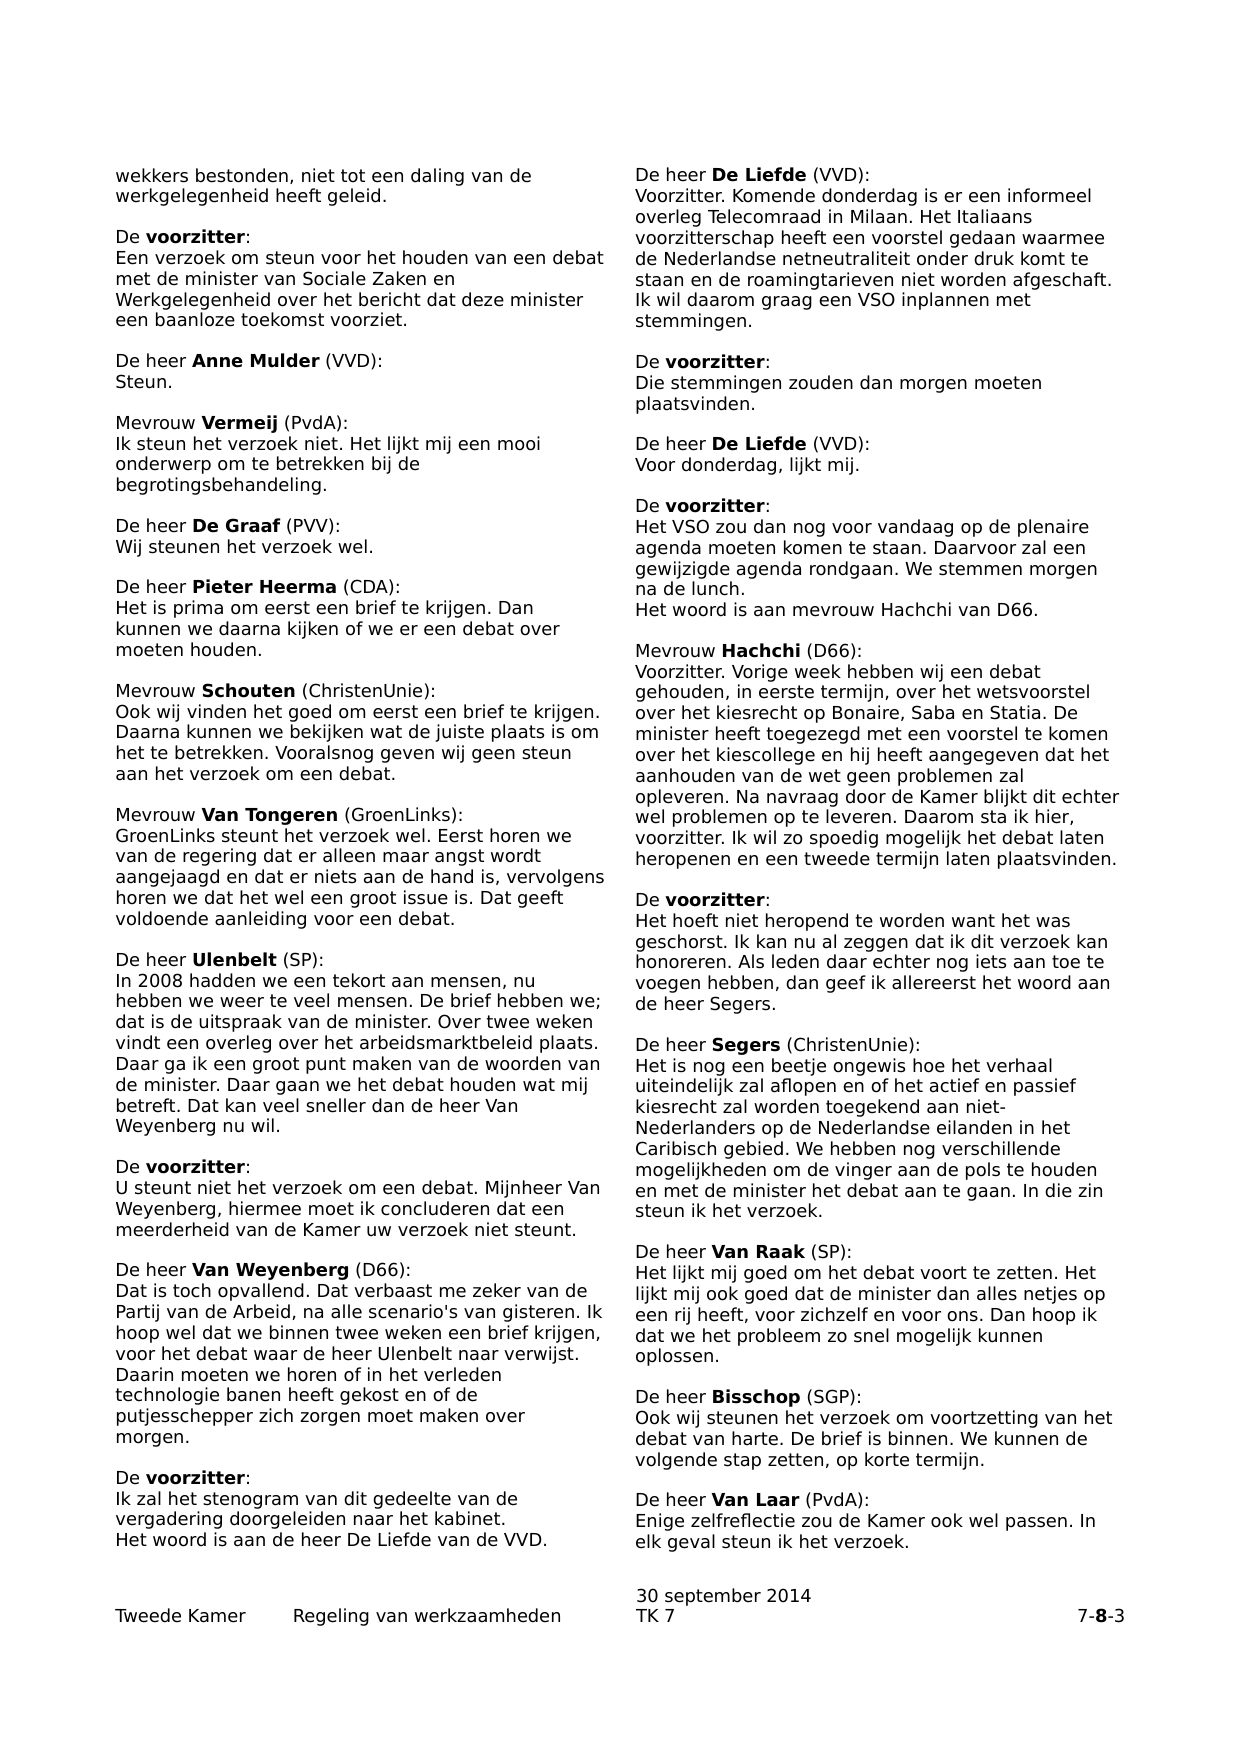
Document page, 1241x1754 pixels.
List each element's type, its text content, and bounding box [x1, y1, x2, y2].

text Ook wij vinden het goed om eerst een brief te krijgen. Daarna kunnen we bekijken wat de juiste plaats is om het te betrekken. Vooralsnog geven wij geen steun aan het verzoek om een debat. [115, 701, 605, 785]
text De heer Van Weyenberg (D66): [115, 1260, 605, 1281]
text De voorzitter: [635, 352, 1125, 373]
text De heer De Liefde (VVD): [635, 165, 1125, 186]
text Die stemmingen zouden dan morgen moeten plaatsvinden. [635, 373, 1125, 414]
text Het lijkt mij goed om het debat voort te zetten. Het lijkt mij ook goed dat de minister dan alles netjes op een rij heeft, voor zichzelf en voor ons. Dan hoop ik dat we het probleem zo snel mogelijk kunnen oplossen. [635, 1263, 1125, 1367]
text De voorzitter: [635, 496, 1125, 517]
text Dat is toch opvallend. Dat verbaast me zeker van de Partij van de Arbeid, na alle scenario's van gisteren. Ik hoop wel dat we binnen twee weken een brief krijgen, voor het debat waar de heer Ulenbelt naar verwijst. Daarin moeten we horen of in het verleden technologie banen heeft gekost en of de putjesschepper zich zorgen moet maken over morgen. [115, 1281, 605, 1448]
text Het hoeft niet heropend te worden want het was geschorst. Ik kan nu al zeggen dat ik dit verzoek kan honoreren. Als leden daar echter nog iets aan toe te voegen hebben, dan geef ik allereerst het woord aan de heer Segers. [635, 911, 1125, 1015]
text Voor donderdag, lijkt mij. [635, 455, 1125, 476]
text De heer Van Raak (SP): [635, 1242, 1125, 1263]
text De heer Pieter Heerma (CDA): [115, 577, 605, 598]
text Enige zelfreflectie zou de Kamer ook wel passen. In elk geval steun ik het verzoek. [635, 1511, 1125, 1553]
text Steun. [115, 372, 605, 393]
text GroenLinks steunt het verzoek wel. Eerst horen we van de regering dat er alleen maar angst wordt aangejaagd en dat er niets aan de hand is, vervolgens horen we dat het wel een groot issue is. Dat geeft voldoende aanleiding voor een debat. [115, 825, 605, 929]
text De voorzitter: [115, 227, 605, 248]
text Mevrouw Van Tongeren (GroenLinks): [115, 805, 605, 825]
text De heer Anne Mulder (VVD): [115, 351, 605, 372]
text De heer Ulenbelt (SP): [115, 949, 605, 970]
text De heer Van Laar (PvdA): [635, 1490, 1125, 1511]
text Het is nog een beetje ongewis hoe het verhaal uiteindelijk zal aflopen en of het actief en passief kiesrecht zal worden toegekend aan niet-Nederlanders op de Nederlandse eilanden in het Caribisch gebied. We hebben nog verschillende mogelijkheden om de vinger aan de pols te houden en met de minister het debat aan te gaan. In die zin steun ik het verzoek. [635, 1055, 1125, 1222]
text Voorzitter. Vorige week hebben wij een debat gehouden, in eerste termijn, over het wetsvoorstel over het kiesrecht op Bonaire, Saba en Statia. De minister heeft toegezegd met een voorstel te komen over het kiescollege en hij heeft aangegeven dat het aanhouden van de wet geen problemen zal opleveren. Na navraag door de Kamer blijkt dit echter wel problemen op te leveren. Daarom sta ik hier, voorzitter. Ik wil zo spoedig mogelijk het debat laten heropenen en een tweede termijn laten plaatsvinden. [635, 661, 1125, 870]
text Het woord is aan de heer De Liefde van de VVD. [115, 1530, 605, 1551]
text Ik steun het verzoek niet. Het lijkt mij een mooi onderwerp om te betrekken bij de begrotingsbehandeling. [115, 433, 605, 496]
text Mevrouw Hachchi (D66): [635, 641, 1125, 661]
text Een verzoek om steun voor het houden van een debat met de minister van Sociale Zaken en Werkgelegenheid over het bericht dat deze minister een baanloze toekomst voorziet. [115, 248, 605, 331]
text Wij steunen het verzoek wel. [115, 537, 605, 557]
text U steunt niet het verzoek om een debat. Mijnheer Van Weyenberg, hiermee moet ik concluderen dat een meerderheid van de Kamer uw verzoek niet steunt. [115, 1178, 605, 1240]
text De heer De Liefde (VVD): [635, 434, 1125, 455]
text Het is prima om eerst een brief te krijgen. Dan kunnen we daarna kijken of we er een debat over moeten houden. [115, 598, 605, 661]
text De heer De Graaf (PVV): [115, 516, 605, 537]
text Mevrouw Vermeij (PvdA): [115, 413, 605, 433]
text De heer Segers (ChristenUnie): [635, 1035, 1125, 1055]
text wekkers bestonden, niet tot een daling van de werkgelegenheid heeft geleid. [115, 165, 605, 207]
text De heer Bisschop (SGP): [635, 1387, 1125, 1408]
text Het woord is aan mevrouw Hachchi van D66. [635, 600, 1125, 621]
text De voorzitter: [115, 1468, 605, 1488]
text Het VSO zou dan nog voor vandaag op de plenaire agenda moeten komen te staan. Daarvoor zal een gewijzigde agenda rondgaan. We stemmen morgen na de lunch. [635, 517, 1125, 600]
text Ook wij steunen het verzoek om voortzetting van het debat van harte. De brief is binnen. We kunnen de volgende stap zetten, op korte termijn. [635, 1408, 1125, 1470]
text Voorzitter. Komende donderdag is er een informeel overleg Telecomraad in Milaan. Het Italiaans voorzitterschap heeft een voorstel gedaan waarmee de Nederlandse netneutraliteit onder druk komt te staan en de roamingtarieven niet worden afgeschaft. Ik wil daarom graag een VSO inplannen met stemmingen. [635, 186, 1125, 332]
text Mevrouw Schouten (ChristenUnie): [115, 681, 605, 701]
text De voorzitter: [115, 1157, 605, 1178]
text In 2008 hadden we een tekort aan mensen, nu hebben we weer te veel mensen. De brief hebben we; dat is de uitspraak van de minister. Over twee weken vindt een overleg over het arbeidsmarktbeleid plaats. Daar ga ik een groot punt maken van de woorden van de minister. Daar gaan we het debat houden wat mij betreft. Dat kan veel sneller dan de heer Van Weyenberg nu wil. [115, 970, 605, 1137]
text De voorzitter: [635, 890, 1125, 911]
text Ik zal het stenogram van dit gedeelte van de vergadering doorgeleiden naar het kabinet. [115, 1488, 605, 1530]
